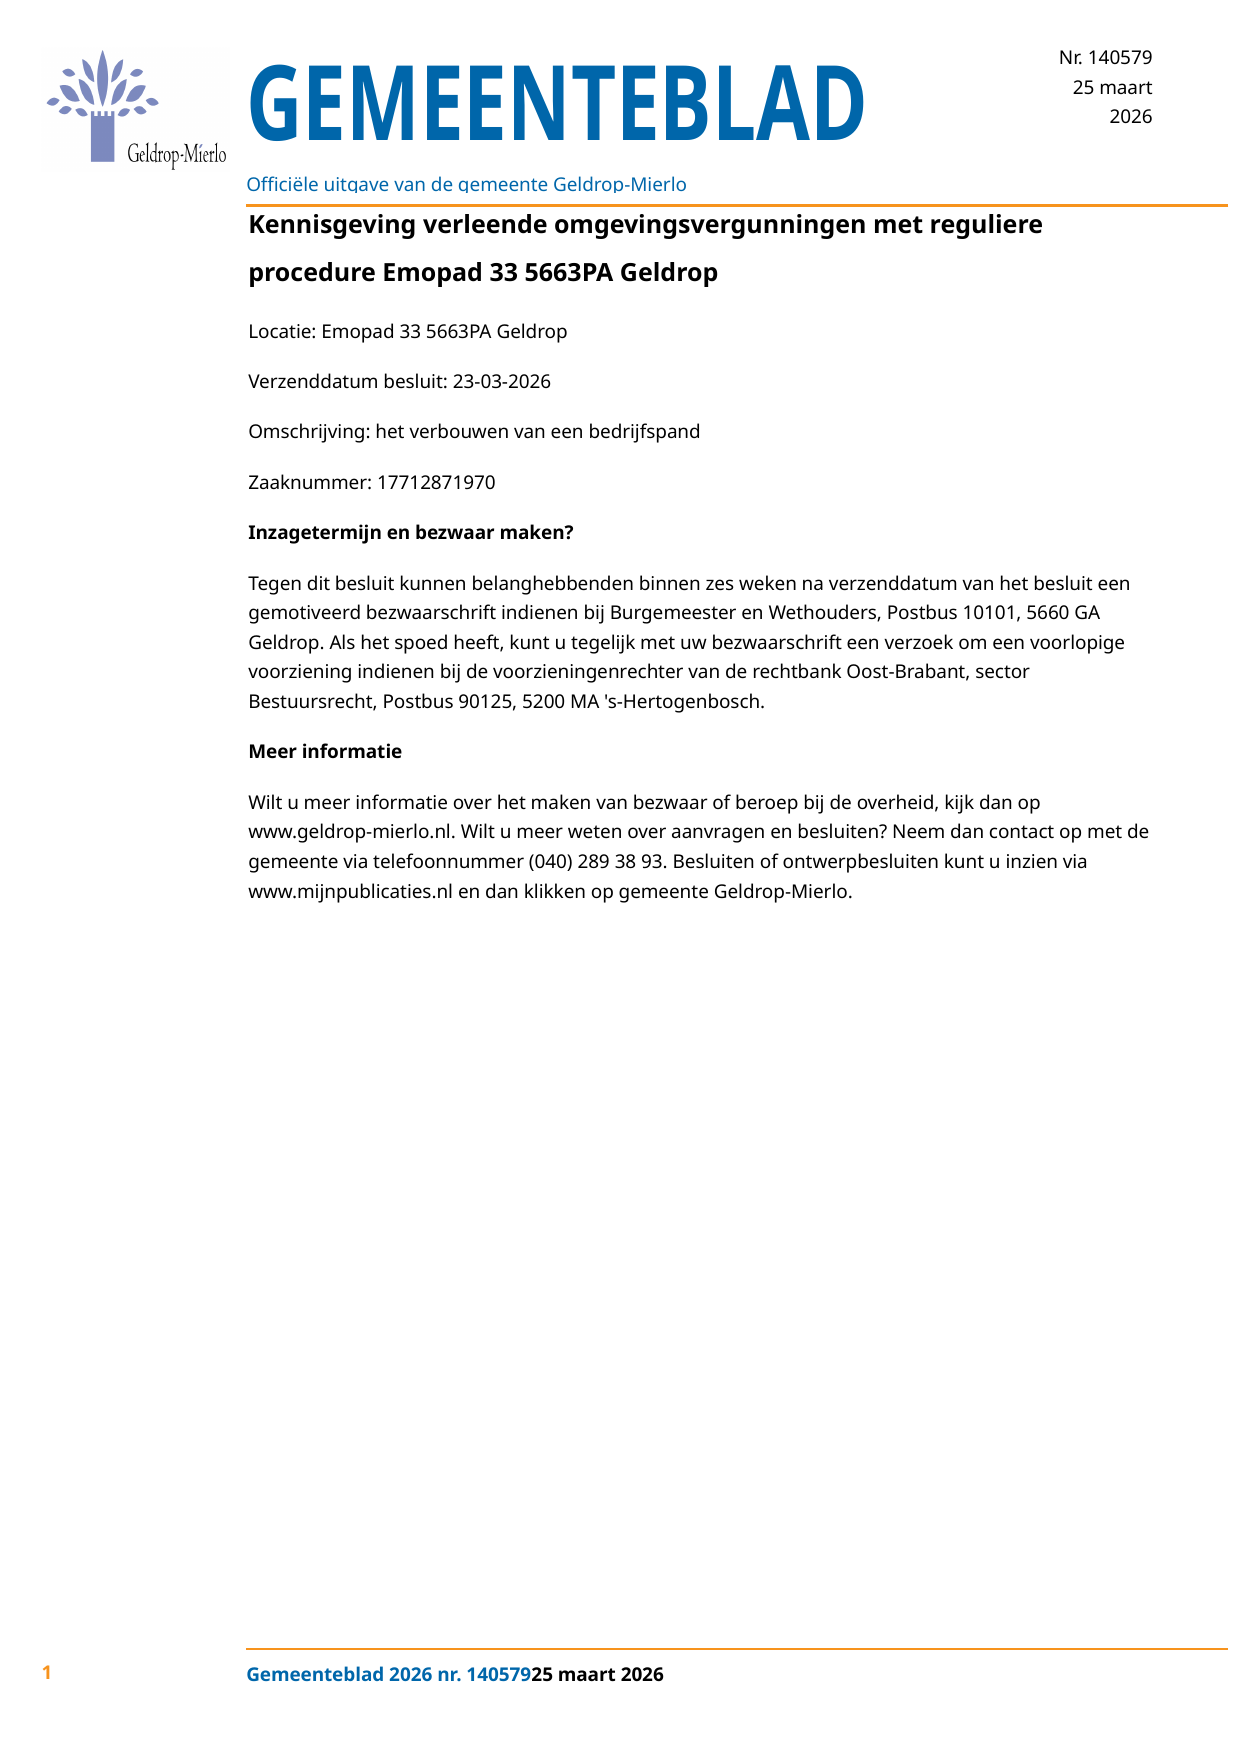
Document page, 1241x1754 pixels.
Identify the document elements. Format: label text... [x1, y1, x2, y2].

text Locatie: Emopad 33 5663PA Geldrop [248, 318, 1152, 344]
text Tegen dit besluit kunnen belanghebbenden binnen zes weken na verzenddatum van het besluit een gemotiveerd bezwaarschrift indienen bij Burgemeester en Wethouders, Postbus 10101, 5660 GA Geldrop. Als het spoed heeft, kunt u tegelijk met uw bezwaarschrift een verzoek om een voorlopige voorziening indienen bij de voorzieningenrechter van de rechtbank Oost-Brabant, sector Bestuursrecht, Postbus 90125, 5200 MA 's-Hertogenbosch. [248, 570, 1152, 714]
text Wilt u meer informatie over het maken van bezwaar of beroep bij de overheid, kijk dan op www.geldrop-mierlo.nl. Wilt u meer weten over aanvragen en besluiten? Neem dan contact op met de gemeente via telefoonnummer (040) 289 38 93. Besluiten of ontwerpbesluiten kunt u inzien via www.mijnpublicaties.nl en dan klikken op gemeente Geldrop-Mierlo. [248, 789, 1152, 904]
picture [41, 47, 231, 172]
text Zaaknummer: 17712871970 [248, 469, 1152, 495]
text Omschrijving: het verbouwen van een bedrijfspand [248, 419, 1152, 444]
text Verzenddatum besluit: 23-03-2026 [248, 368, 1152, 394]
text Kennisgeving verleende omgevingsvergunningen met reguliere procedure Emopad 33 5663PA Geldrop [248, 207, 1152, 288]
text Meer informatie [248, 739, 1152, 764]
text Inzagetermijn en bezwaar maken? [248, 519, 1152, 545]
